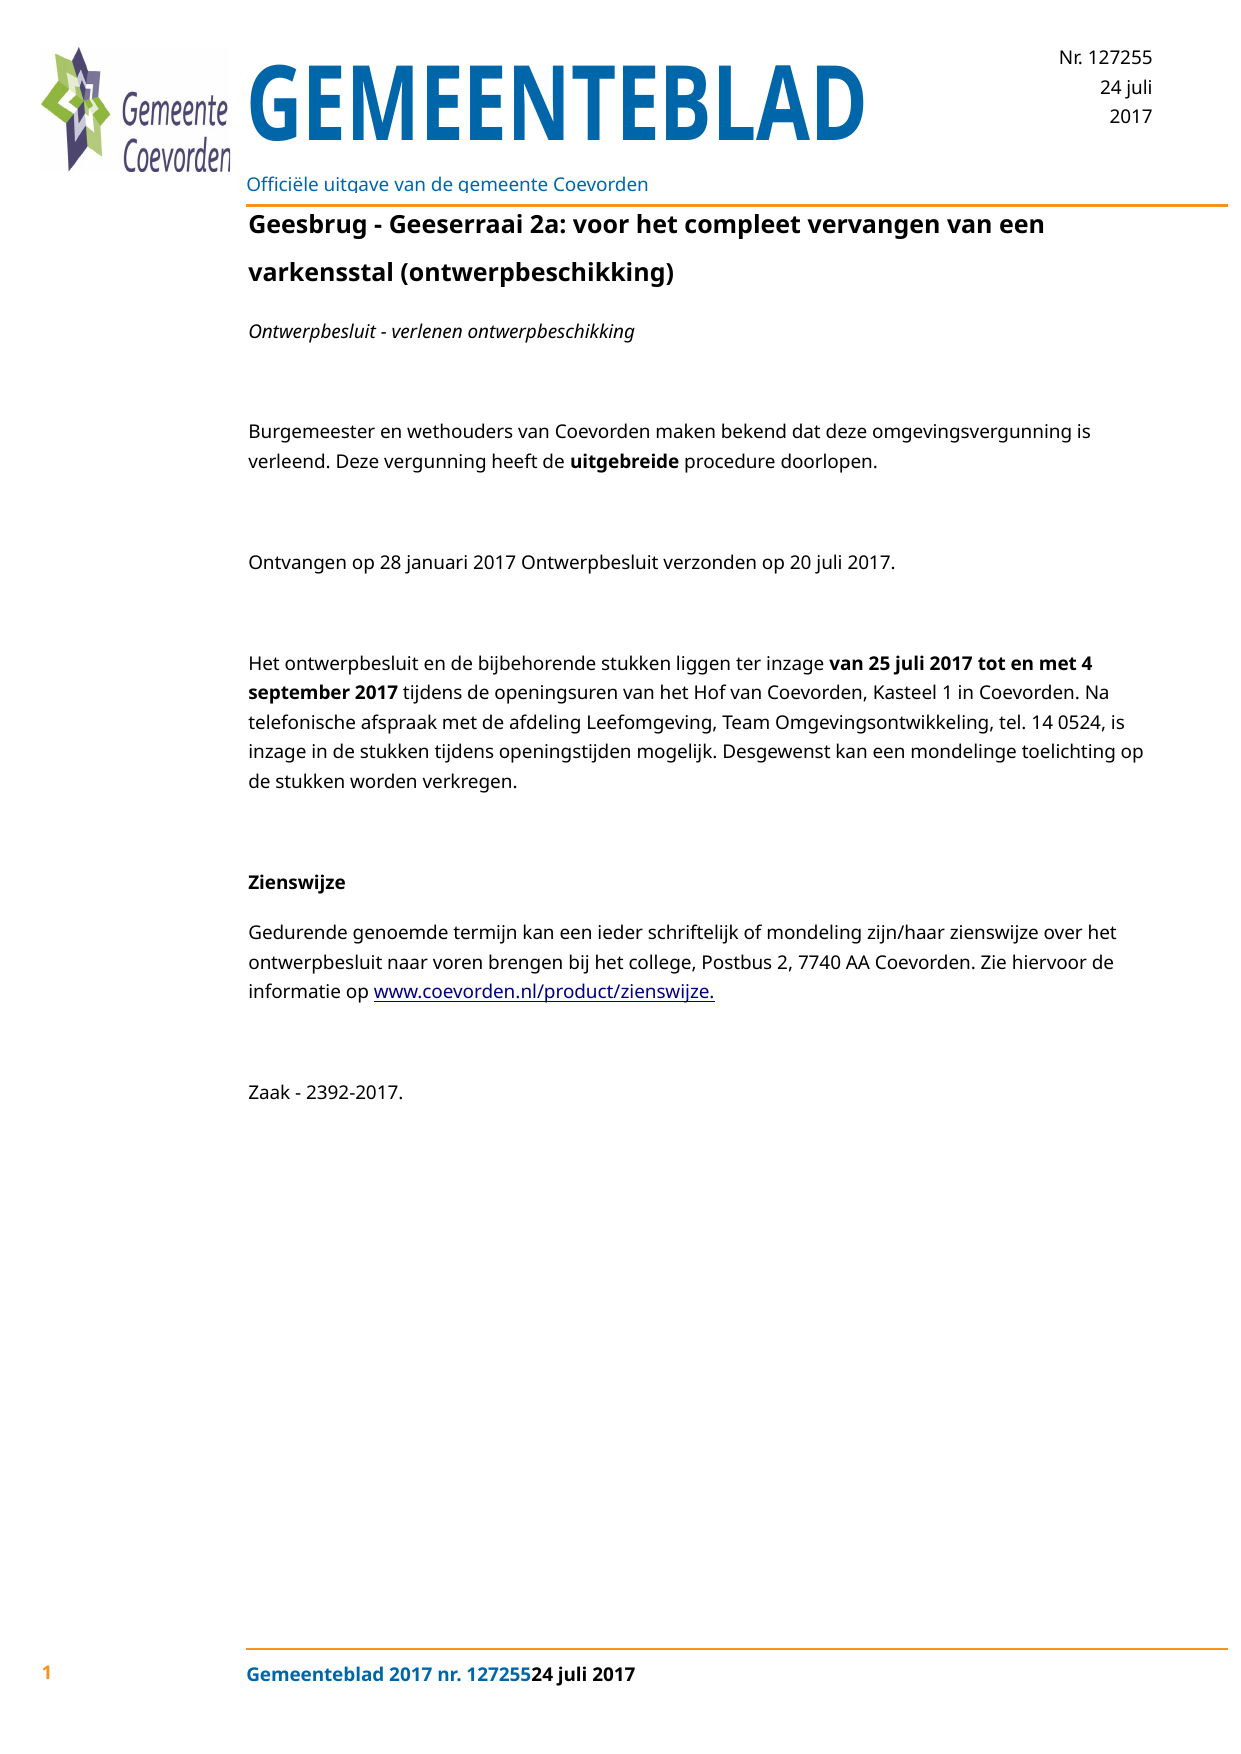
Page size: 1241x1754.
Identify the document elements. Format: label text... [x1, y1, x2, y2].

text Het ontwerpbesluit en de bijbehorende stukken liggen ter inzage van 25 juli 2017 tot en met 4 september 2017 tijdens de openingsuren van het Hof van Coevorden, Kasteel 1 in Coevorden. Na telefonische afspraak met de afdeling Leefomgeving, Team Omgevingsontwikkeling, tel. 14 0524, is inzage in de stukken tijdens openingstijden mogelijk. Desgewenst kan een mondelinge toelichting op de stukken worden verkregen. [248, 650, 1152, 794]
picture [41, 47, 231, 172]
text Zaak - 2392-2017. [248, 1079, 1152, 1105]
text Zienswijze [248, 869, 1152, 895]
text Burgemeester en wethouders van Coevorden maken bekend dat deze omgevingsvergunning is verleend. Deze vergunning heeft de uitgebreide procedure doorlopen. [248, 419, 1152, 474]
text Ontwerpbesluit - verlenen ontwerpbeschikking [248, 318, 1152, 344]
text Ontvangen op 28 januari 2017 Ontwerpbesluit verzonden op 20 juli 2017. [248, 549, 1152, 575]
text Gedurende genoemde termijn kan een ieder schriftelijk of mondeling zijn/haar zienswijze over het ontwerpbesluit naar voren brengen bij het college, Postbus 2, 7740 AA Coevorden. Zie hiervoor de informatie op www.coevorden.nl/product/zienswijze. [248, 919, 1152, 1004]
text Geesbrug - Geeserraai 2a: voor het compleet vervangen van een varkensstal (ontwerpbeschikking) [248, 207, 1152, 288]
